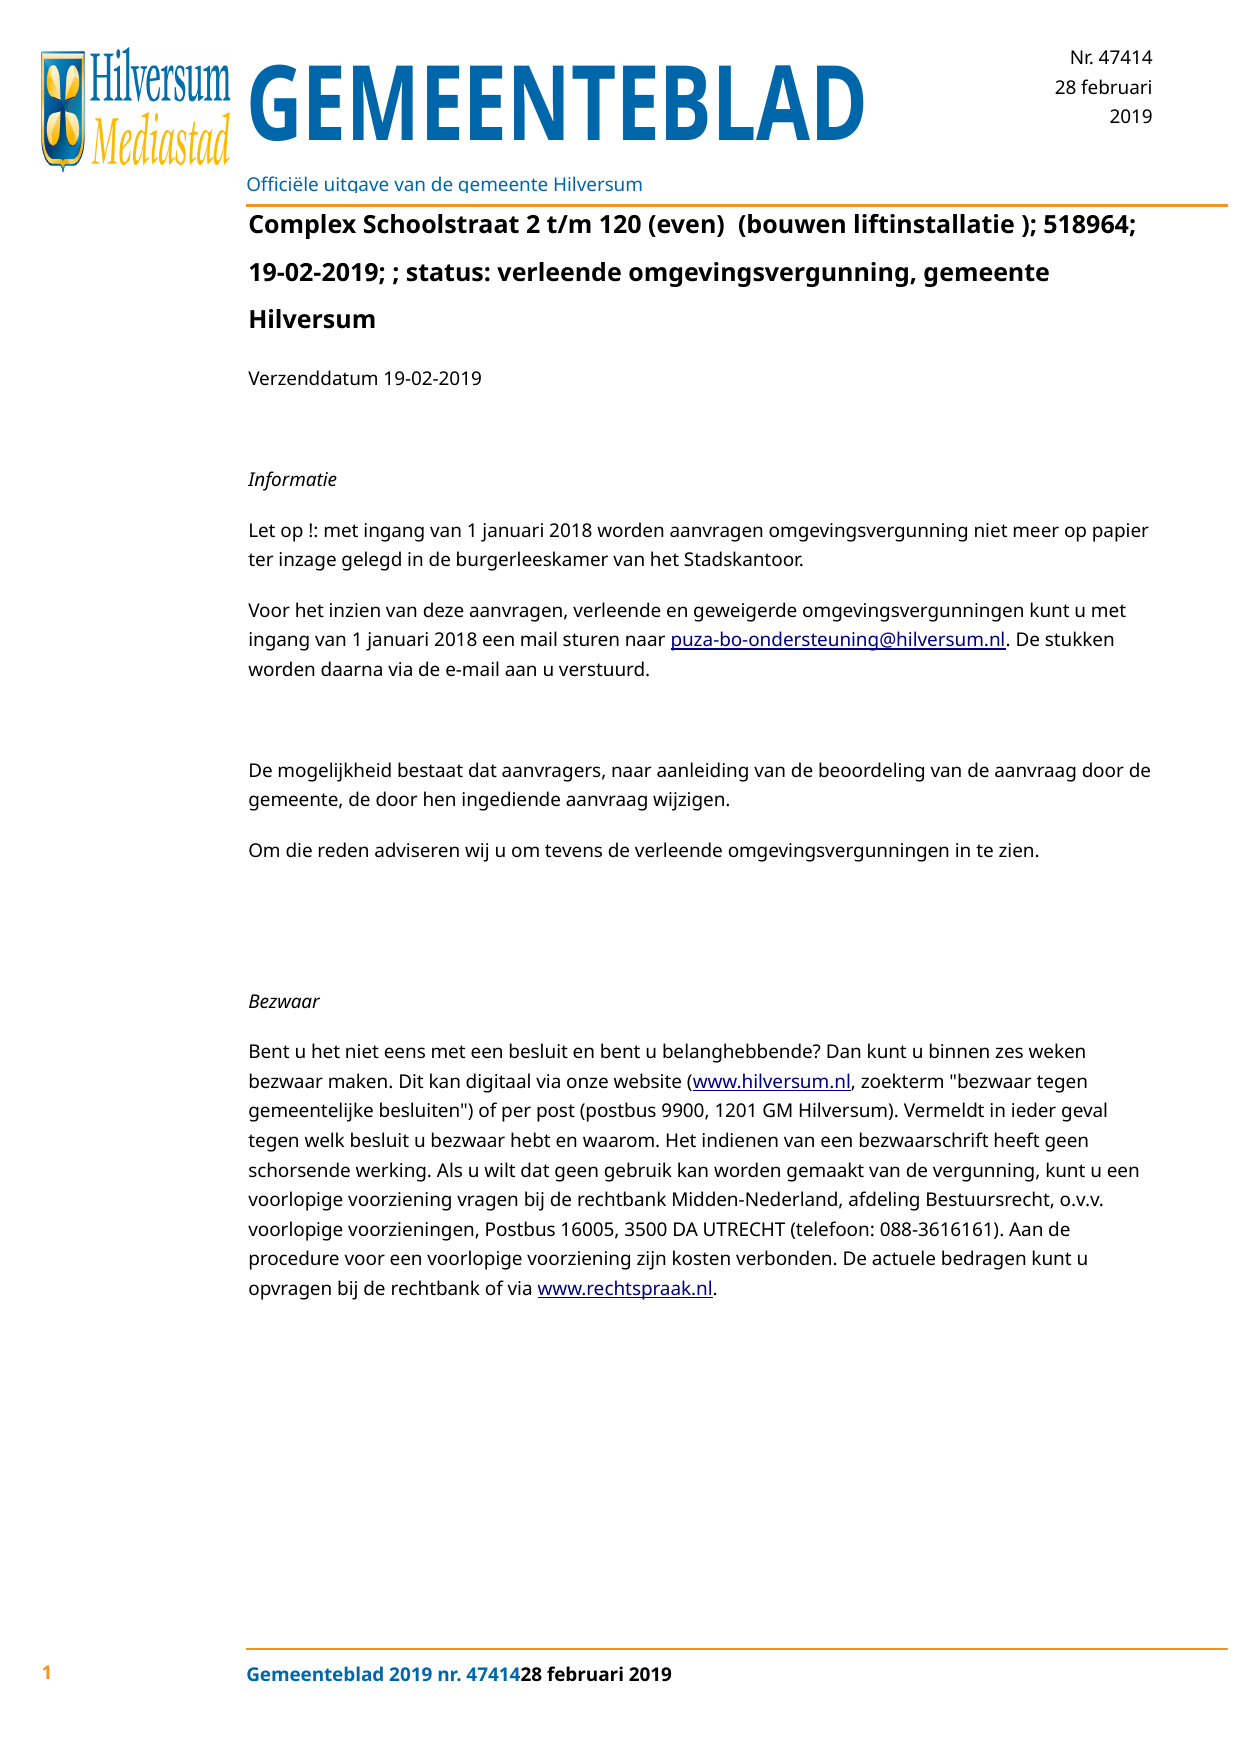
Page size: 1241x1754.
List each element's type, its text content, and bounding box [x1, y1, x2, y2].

text Let op !: met ingang van 1 januari 2018 worden aanvragen omgevingsvergunning niet meer op papier ter inzage gelegd in de burgerleeskamer van het Stadskantoor. [248, 517, 1152, 572]
text Bezwaar [248, 988, 1152, 1014]
text De mogelijkheid bestaat dat aanvragers, naar aanleiding van de beoordeling van de aanvraag door de gemeente, de door hen ingediende aanvraag wijzigen. [248, 757, 1152, 812]
text Verzenddatum 19-02-2019 [248, 366, 1152, 391]
picture [41, 47, 231, 172]
text Voor het inzien van deze aanvragen, verleende en geweigerde omgevingsvergunningen kunt u met ingang van 1 januari 2018 een mail sturen naar puza-bo-ondersteuning@hilversum.nl. De stukken worden daarna via de e-mail aan u verstuurd. [248, 597, 1152, 682]
text Bent u het niet eens met een besluit en bent u belanghebbende? Dan kunt u binnen zes weken bezwaar maken. Dit kan digitaal via onze website (www.hilversum.nl, zoekterm "bezwaar tegen gemeentelijke besluiten") of per post (postbus 9900, 1201 GM Hilversum). Vermeldt in ieder geval tegen welk besluit u bezwaar hebt en waarom. Het indienen van een bezwaarschrift heeft geen schorsende werking. Als u wilt dat geen gebruik kan worden gemaakt van de vergunning, kunt u een voorlopige voorziening vragen bij de rechtbank Midden-Nederland, afdeling Bestuursrecht, o.v.v. voorlopige voorzieningen, Postbus 16005, 3500 DA UTRECHT (telefoon: 088-3616161). Aan de procedure voor een voorlopige voorziening zijn kosten verbonden. De actuele bedragen kunt u opvragen bij de rechtbank of via www.rechtspraak.nl. [248, 1038, 1152, 1301]
text Informatie [248, 466, 1152, 492]
text Om die reden adviseren wij u om tevens de verleende omgevingsvergunningen in te zien. [248, 837, 1152, 862]
text Complex Schoolstraat 2 t/m 120 (even) (bouwen liftinstallatie ); 518964; 19-02-2019; ; status: verleende omgevingsvergunning, gemeente Hilversum [248, 207, 1152, 336]
